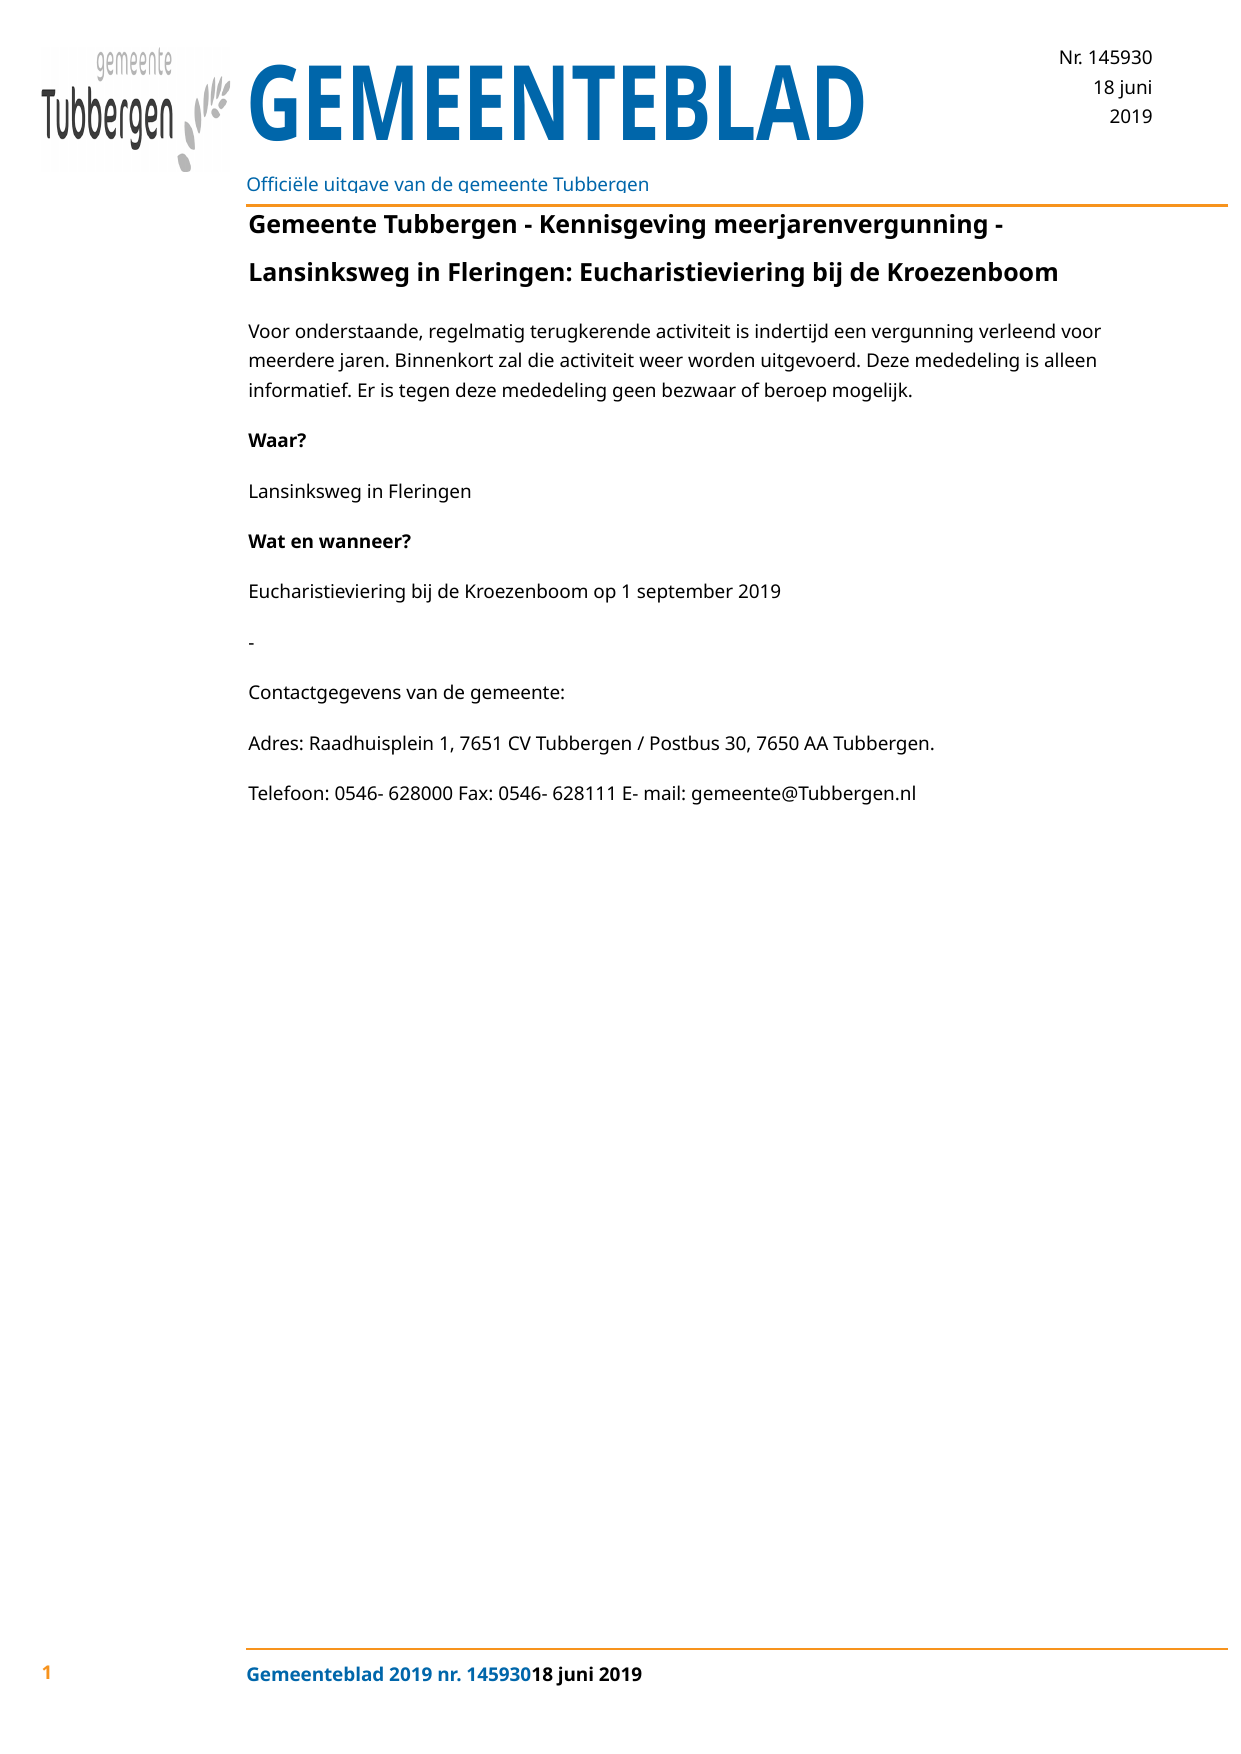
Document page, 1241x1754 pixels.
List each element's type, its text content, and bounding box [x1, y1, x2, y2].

text Adres: Raadhuisplein 1, 7651 CV Tubbergen / Postbus 30, 7650 AA Tubbergen. [248, 730, 1152, 756]
picture [41, 47, 231, 172]
text Eucharistieviering bij de Kroezenboom op 1 september 2019 [248, 579, 1152, 604]
text Telefoon: 0546- 628000 Fax: 0546- 628111 E- mail: gemeente@Tubbergen.nl [248, 780, 1152, 806]
text Gemeente Tubbergen - Kennisgeving meerjarenvergunning - Lansinksweg in Fleringen: Eucharistieviering bij de Kroezenboom [248, 207, 1152, 288]
text Contactgegevens van de gemeente: [248, 679, 1152, 705]
text Wat en wanneer? [248, 528, 1152, 554]
text - [248, 629, 1152, 655]
text Voor onderstaande, regelmatig terugkerende activiteit is indertijd een vergunning verleend voor meerdere jaren. Binnenkort zal die activiteit weer worden uitgevoerd. Deze mededeling is alleen informatief. Er is tegen deze mededeling geen bezwaar of beroep mogelijk. [248, 318, 1152, 403]
text Waar? [248, 427, 1152, 453]
text Lansinksweg in Fleringen [248, 478, 1152, 504]
